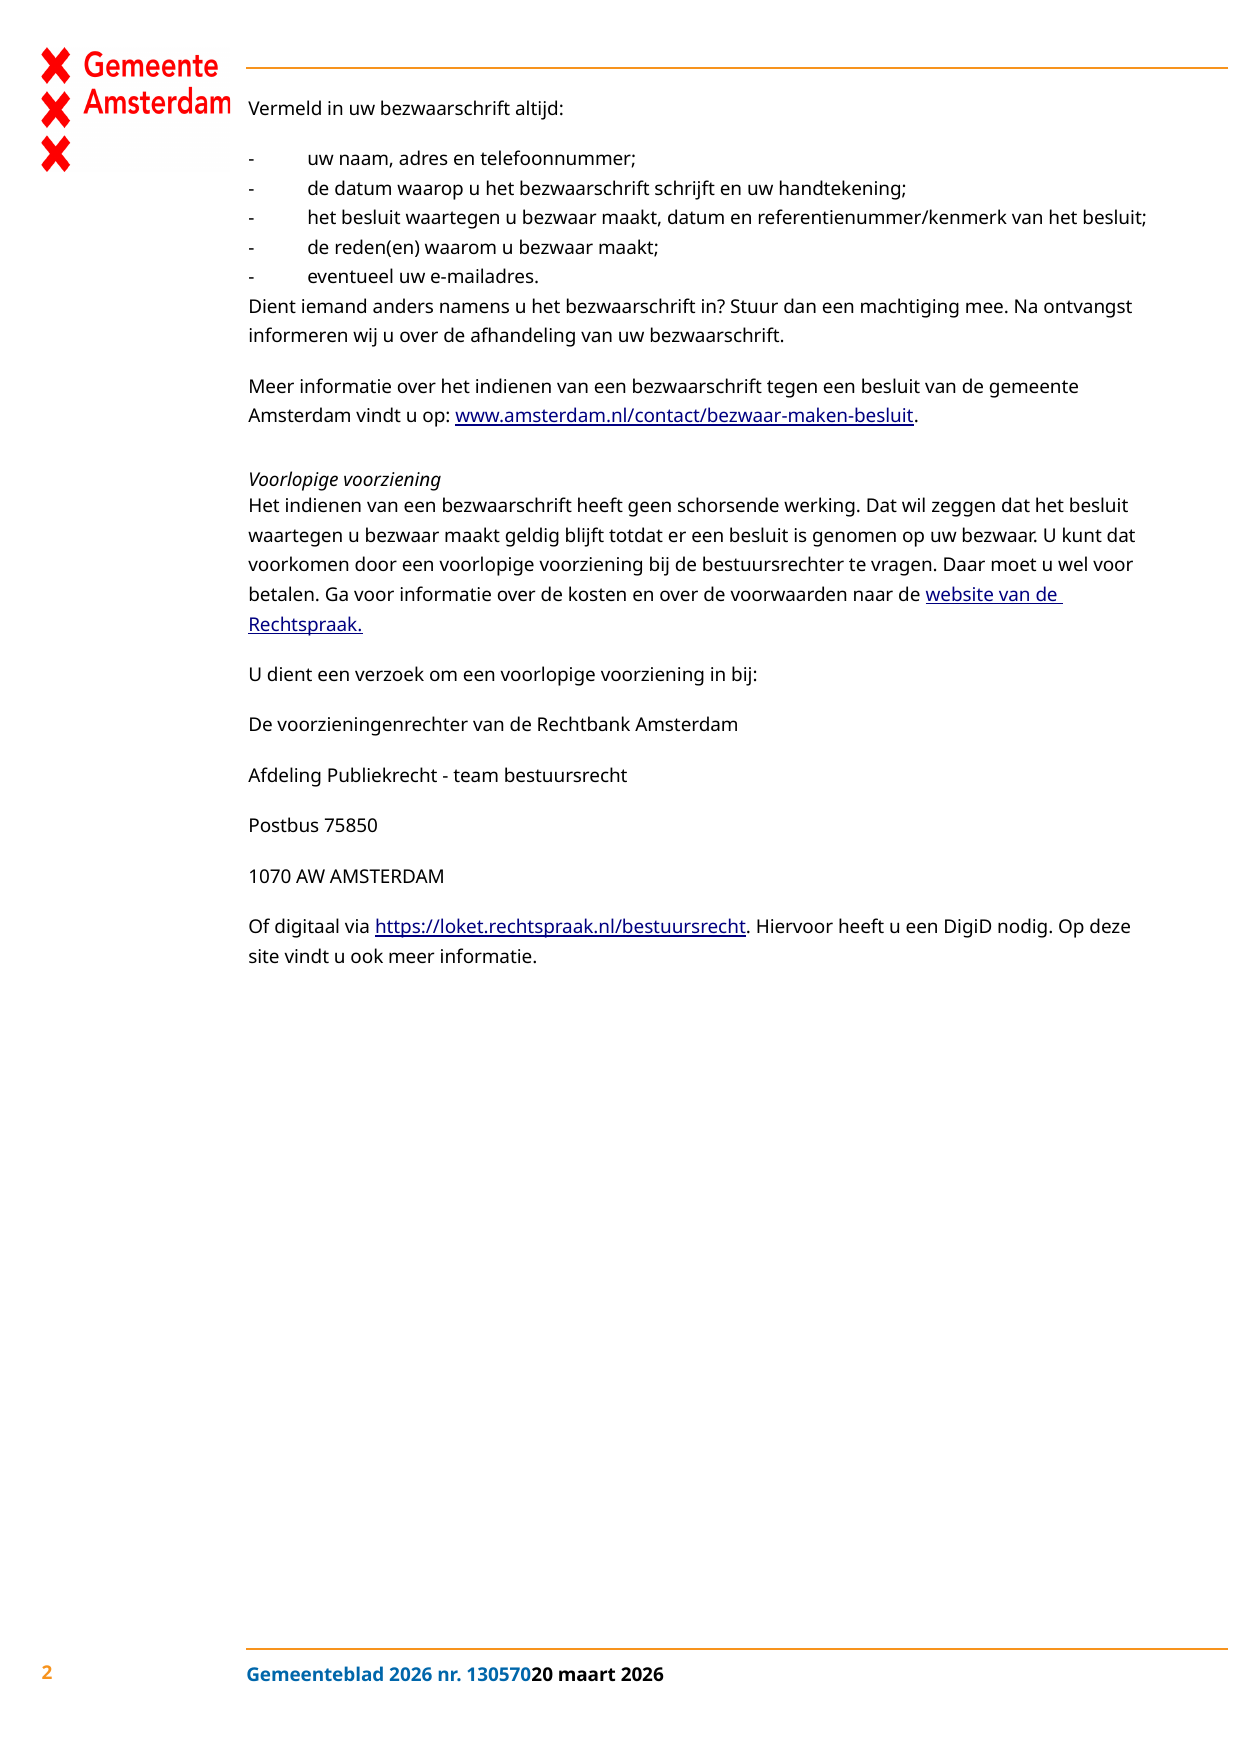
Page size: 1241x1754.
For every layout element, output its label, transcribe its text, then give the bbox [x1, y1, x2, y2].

text Of digitaal via https://loket.rechtspraak.nl/bestuursrecht. Hiervoor heeft u een DigiD nodig. Op deze site vindt u ook meer informatie. [248, 913, 1152, 968]
list uw naam, adres en telefoonnummer; [248, 145, 1152, 171]
text De voorzieningenrechter van de Rechtbank Amsterdam [248, 712, 1152, 737]
text Voorlopige voorziening [248, 467, 1152, 492]
list de reden(en) waarom u bezwaar maakt; [248, 234, 1152, 260]
text Meer informatie over het indienen van een bezwaarschrift tegen een besluit van de gemeente Amsterdam vindt u op: www.amsterdam.nl/contact/bezwaar-maken-besluit. [248, 373, 1152, 428]
text Afdeling Publiekrecht - team bestuursrecht [248, 762, 1152, 788]
text Vermeld in uw bezwaarschrift altijd: [248, 95, 1152, 121]
list het besluit waartegen u bezwaar maakt, datum en referentienummer/kenmerk van het besluit; [248, 204, 1152, 230]
picture [41, 47, 231, 172]
text Postbus 75850 [248, 812, 1152, 838]
list de datum waarop u het bezwaarschrift schrijft en uw handtekening; [248, 175, 1152, 201]
text U dient een verzoek om een voorlopige voorziening in bij: [248, 661, 1152, 687]
text Het indienen van een bezwaarschrift heeft geen schorsende werking. Dat wil zeggen dat het besluit waartegen u bezwaar maakt geldig blijft totdat er een besluit is genomen op uw bezwaar. U kunt dat voorkomen door een voorlopige voorziening bij de bestuursrechter te vragen. Daar moet u wel voor betalen. Ga voor informatie over de kosten en over de voorwaarden naar de website van de Rechtspraak. [248, 492, 1152, 636]
text Dient iemand anders namens u het bezwaarschrift in? Stuur dan een machtiging mee. Na ontvangst informeren wij u over de afhandeling van uw bezwaarschrift. [248, 293, 1152, 348]
text 1070 AW AMSTERDAM [248, 863, 1152, 888]
list eventueel uw e-mailadres. [248, 263, 1152, 289]
